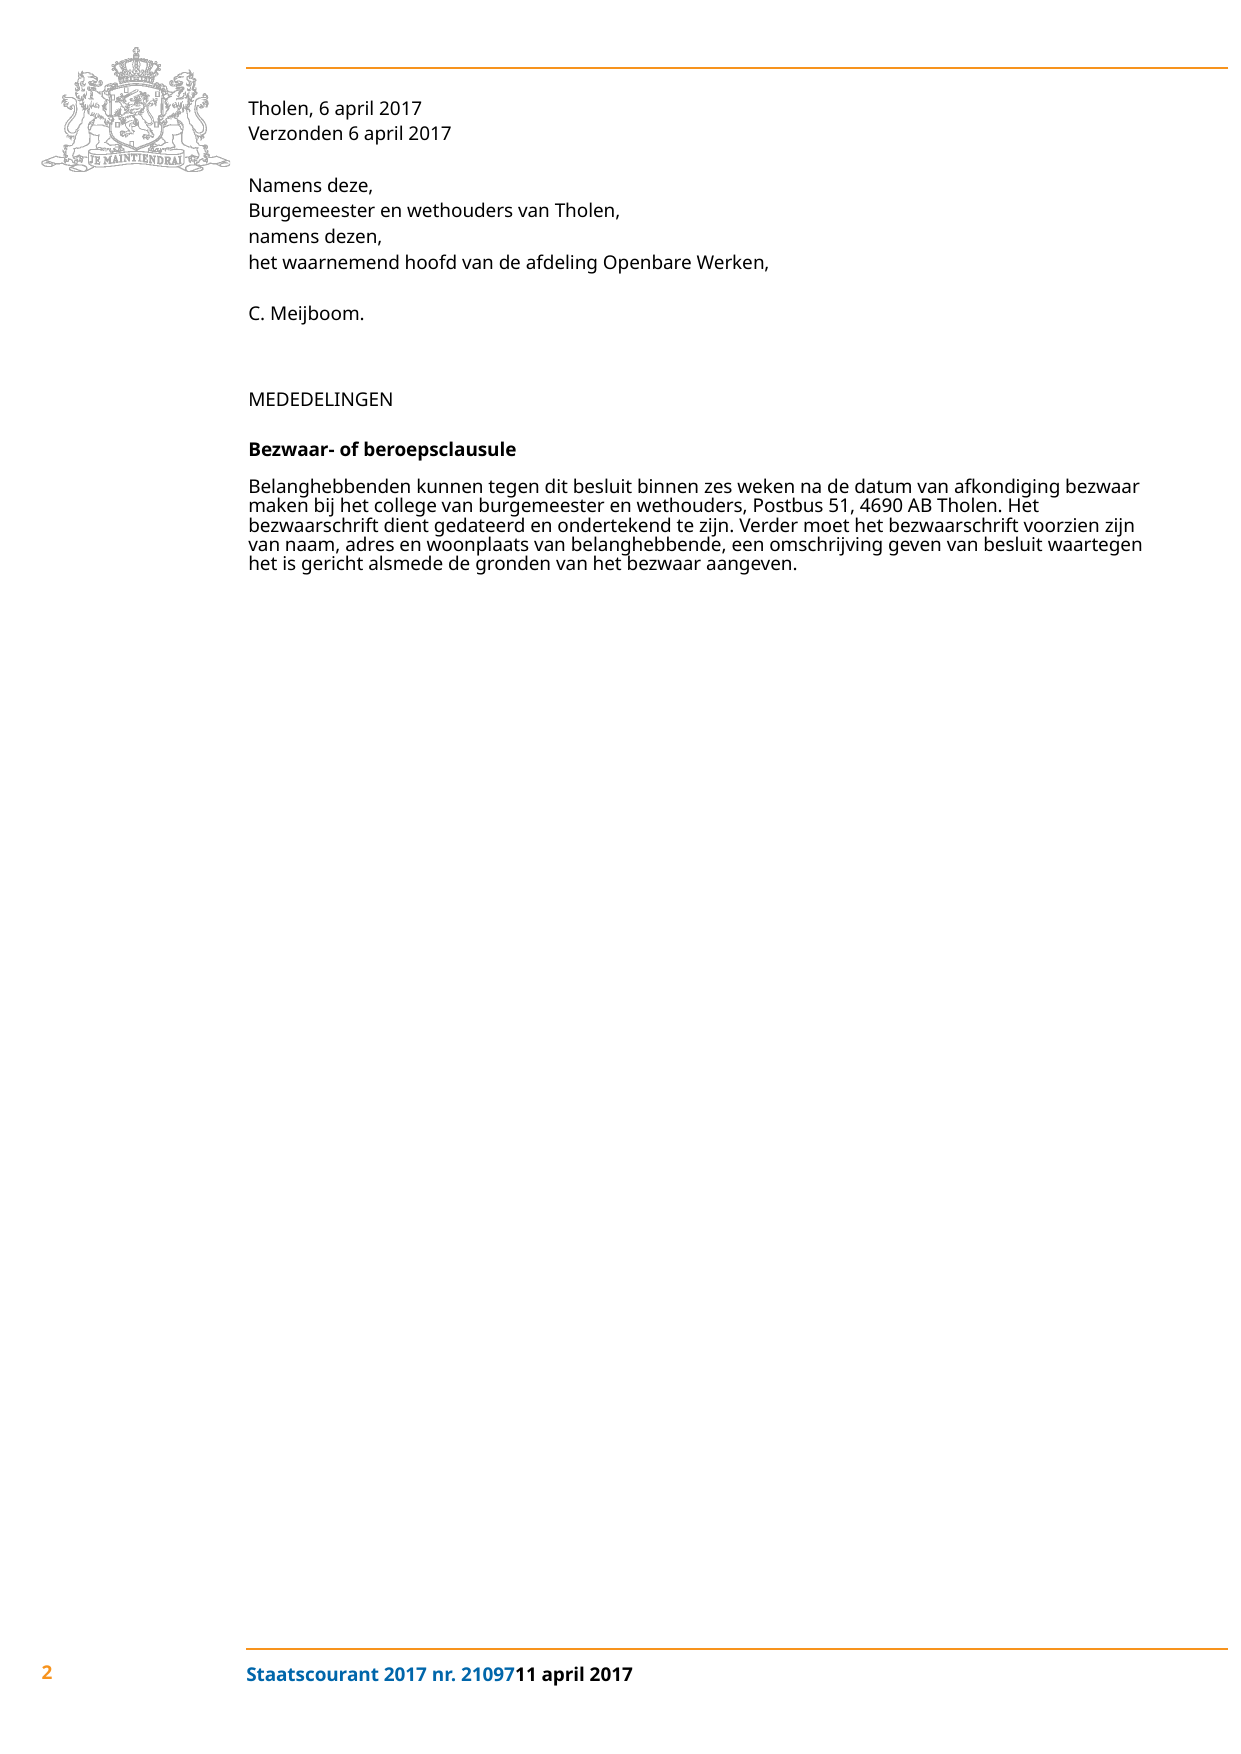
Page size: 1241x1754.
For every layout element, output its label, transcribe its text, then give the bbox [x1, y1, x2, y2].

text Tholen, 6 april 2017 [248, 95, 1152, 121]
text Belanghebbenden kunnen tegen dit besluit binnen zes weken na de datum van afkondiging bezwaar maken bij het college van burgemeester en wethouders, Postbus 51, 4690 AB Tholen. Het bezwaarschrift dient gedateerd en ondertekend te zijn. Verder moet het bezwaarschrift voorzien zijn van naam, adres en woonplaats van belanghebbende, een omschrijving geven van besluit waartegen het is gericht alsmede de gronden van het bezwaar aangeven. [248, 478, 1152, 574]
text Verzonden 6 april 2017 [248, 121, 1152, 146]
text C. Meijboom. [248, 301, 1152, 326]
text Burgemeester en wethouders van Tholen, [248, 198, 1152, 223]
text Bezwaar- of beroepsclausule [248, 441, 1152, 461]
text MEDEDELINGEN [248, 391, 1152, 410]
text het waarnemend hoofd van de afdeling Openbare Werken, [248, 249, 1152, 275]
picture [41, 47, 231, 172]
text Namens deze, [248, 172, 1152, 198]
text namens dezen, [248, 223, 1152, 249]
